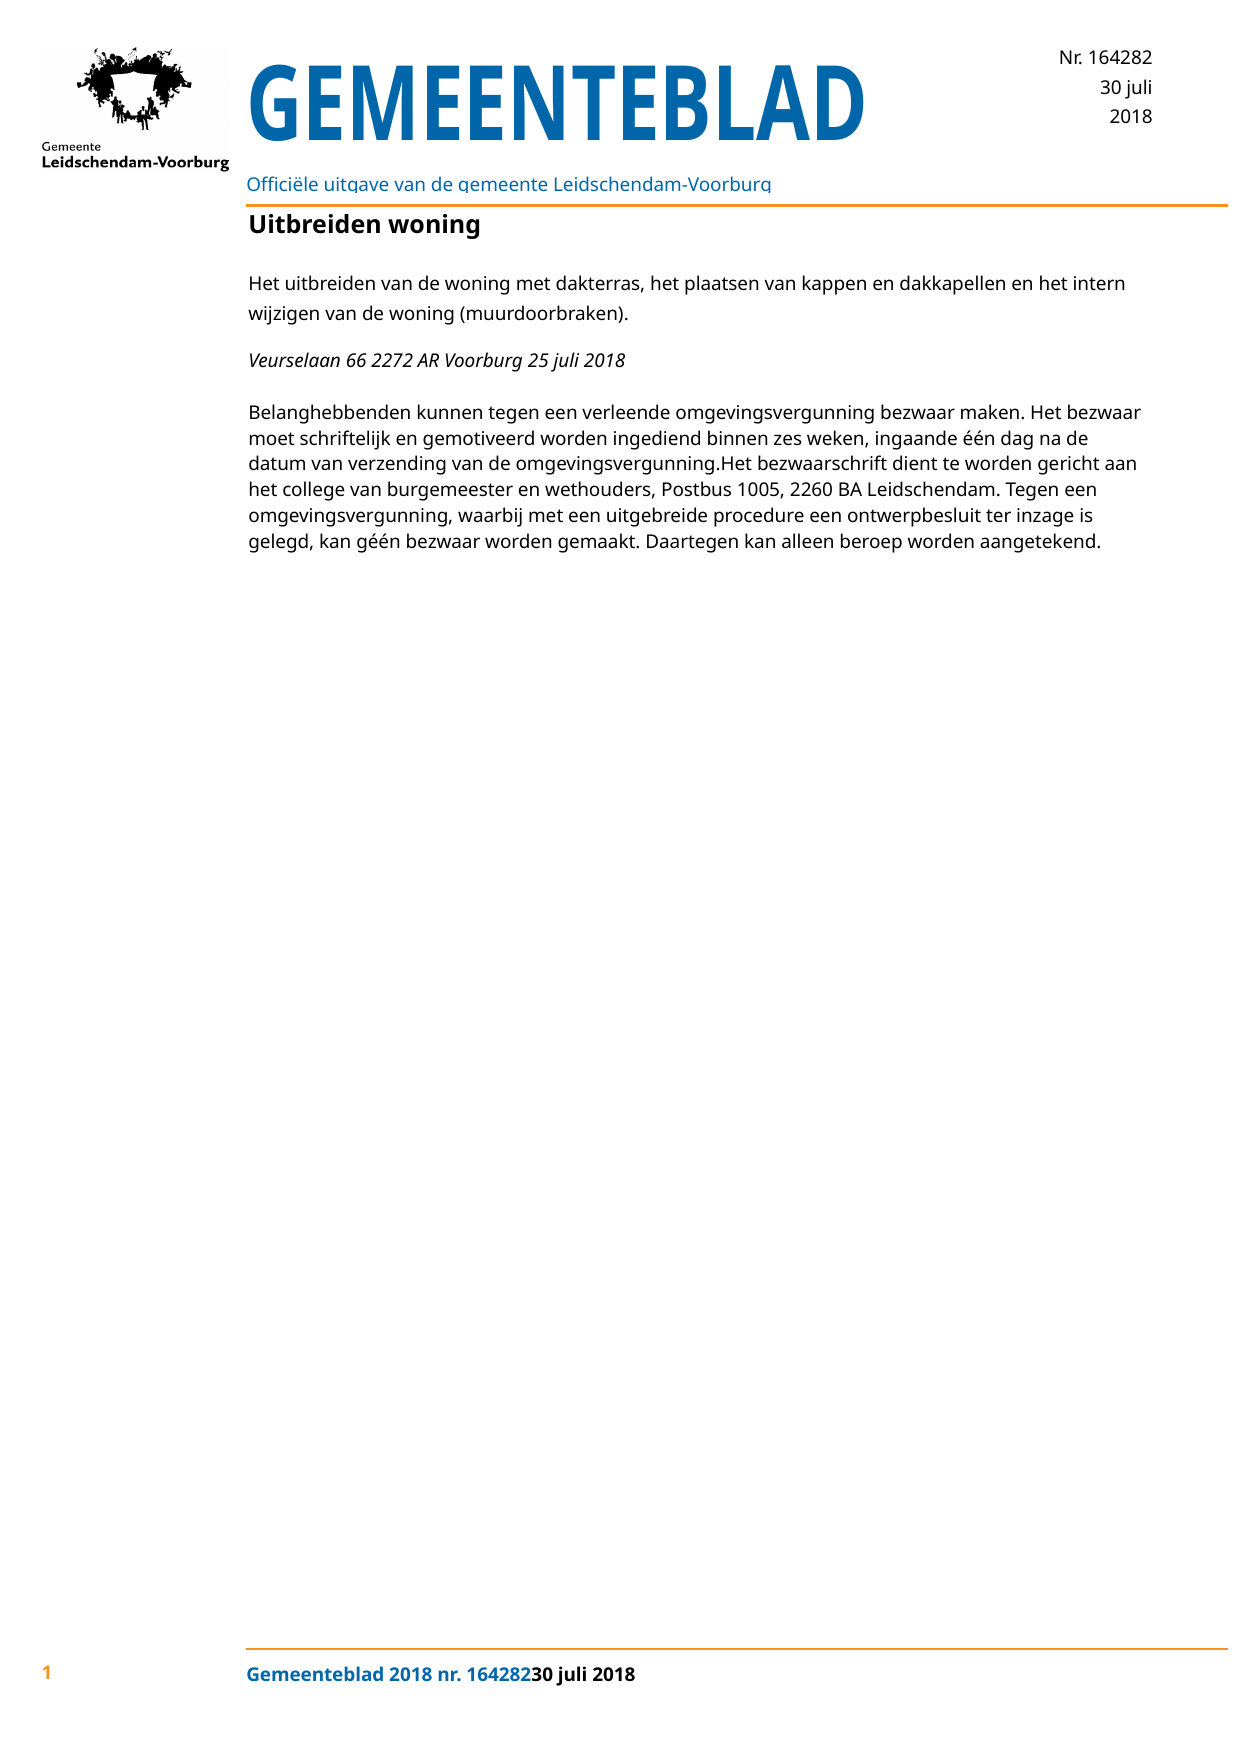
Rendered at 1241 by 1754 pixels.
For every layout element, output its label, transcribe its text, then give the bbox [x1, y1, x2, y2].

text Het uitbreiden van de woning met dakterras, het plaatsen van kappen en dakkapellen en het intern wijzigen van de woning (muurdoorbraken). [248, 270, 1152, 326]
text Belanghebbenden kunnen tegen een verleende omgevingsvergunning bezwaar maken. Het bezwaar moet schriftelijk en gemotiveerd worden ingediend binnen zes weken, ingaande één dag na de datum van verzending van de omgevingsvergunning.Het bezwaarschrift dient te worden gericht aan het college van burgemeester en wethouders, Postbus 1005, 2260 BA Leidschendam. Tegen een omgevingsvergunning, waarbij met een uitgebreide procedure een ontwerpbesluit ter inzage is gelegd, kan géén bezwaar worden gemaakt. Daartegen kan alleen beroep worden aangetekend. [248, 399, 1152, 553]
text Veurselaan 66 2272 AR Voorburg 25 juli 2018 [248, 348, 1152, 373]
picture [41, 47, 231, 172]
text Uitbreiden woning [248, 207, 1152, 241]
